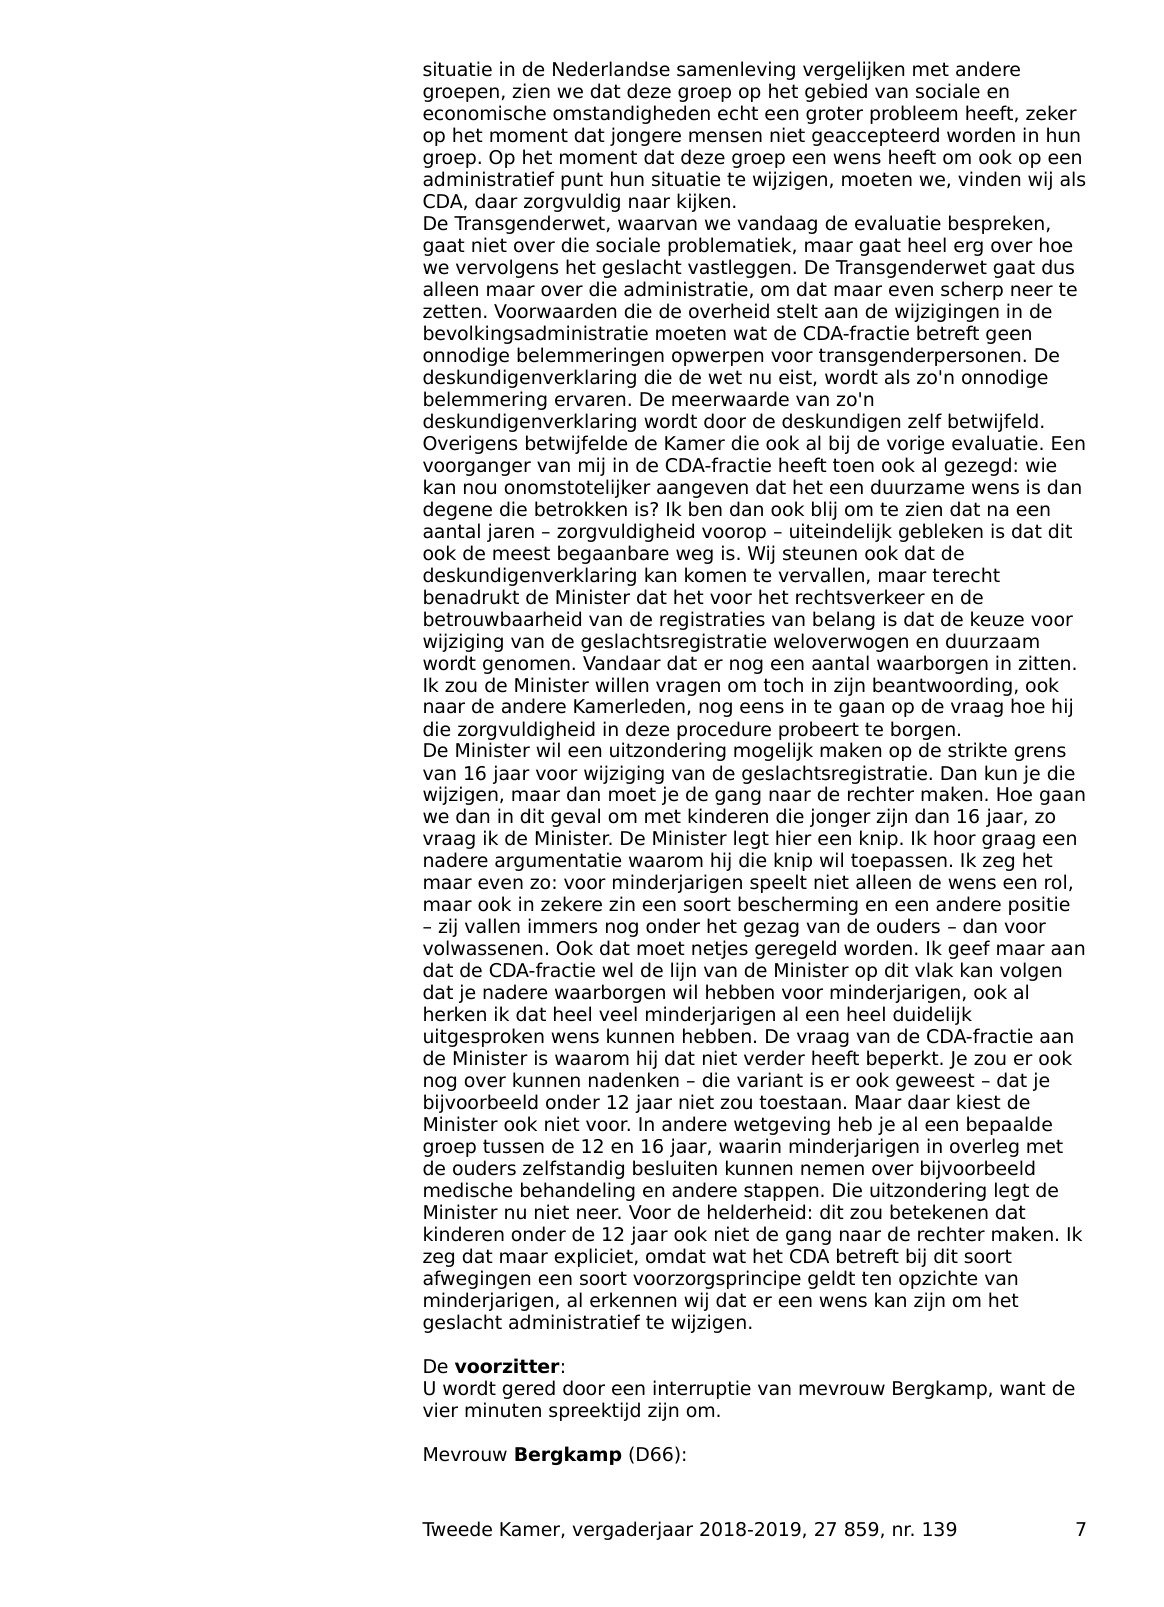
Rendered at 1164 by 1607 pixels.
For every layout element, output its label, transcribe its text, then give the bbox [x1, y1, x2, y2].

text De Transgenderwet, waarvan we vandaag de evaluatie bespreken, gaat niet over die sociale problematiek, maar gaat heel erg over hoe we vervolgens het geslacht vastleggen. De Transgenderwet gaat dus alleen maar over die administratie, om dat maar even scherp neer te zetten. Voorwaarden die de overheid stelt aan de wijzigingen in de bevolkingsadministratie moeten wat de CDA-fractie betreft geen onnodige belemmeringen opwerpen voor transgenderpersonen. De deskundigenverklaring die de wet nu eist, wordt als zo'n onnodige belemmering ervaren. De meerwaarde van zo'n deskundigenverklaring wordt door de deskundigen zelf betwijfeld. Overigens betwijfelde de Kamer die ook al bij de vorige evaluatie. Een voorganger van mij in de CDA-fractie heeft toen ook al gezegd: wie kan nou onomstotelijker aangeven dat het een duurzame wens is dan degene die betrokken is? Ik ben dan ook blij om te zien dat na een aantal jaren – zorgvuldigheid voorop – uiteindelijk gebleken is dat dit ook de meest begaanbare weg is. Wij steunen ook dat de deskundigenverklaring kan komen te vervallen, maar terecht benadrukt de Minister dat het voor het rechtsverkeer en de betrouwbaarheid van de registraties van belang is dat de keuze voor wijziging van de geslachtsregistratie weloverwogen en duurzaam wordt genomen. Vandaar dat er nog een aantal waarborgen in zitten. Ik zou de Minister willen vragen om toch in zijn beantwoording, ook naar de andere Kamerleden, nog eens in te gaan op de vraag hoe hij die zorgvuldigheid in deze procedure probeert te borgen. [422, 213, 1087, 740]
text De voorzitter: [422, 1356, 1087, 1378]
text De Minister wil een uitzondering mogelijk maken op de strikte grens van 16 jaar voor wijziging van de geslachtsregistratie. Dan kun je die wijzigen, maar dan moet je de gang naar de rechter maken. Hoe gaan we dan in dit geval om met kinderen die jonger zijn dan 16 jaar, zo vraag ik de Minister. De Minister legt hier een knip. Ik hoor graag een nadere argumentatie waarom hij die knip wil toepassen. Ik zeg het maar even zo: voor minderjarigen speelt niet alleen de wens een rol, maar ook in zekere zin een soort bescherming en een andere positie – zij vallen immers nog onder het gezag van de ouders – dan voor volwassenen. Ook dat moet netjes geregeld worden. Ik geef maar aan dat de CDA-fractie wel de lijn van de Minister op dit vlak kan volgen dat je nadere waarborgen wil hebben voor minderjarigen, ook al herken ik dat heel veel minderjarigen al een heel duidelijk uitgesproken wens kunnen hebben. De vraag van de CDA-fractie aan de Minister is waarom hij dat niet verder heeft beperkt. Je zou er ook nog over kunnen nadenken – die variant is er ook geweest – dat je bijvoorbeeld onder 12 jaar niet zou toestaan. Maar daar kiest de Minister ook niet voor. In andere wetgeving heb je al een bepaalde groep tussen de 12 en 16 jaar, waarin minderjarigen in overleg met de ouders zelfstandig besluiten kunnen nemen over bijvoorbeeld medische behandeling en andere stappen. Die uitzondering legt de Minister nu niet neer. Voor de helderheid: dit zou betekenen dat kinderen onder de 12 jaar ook niet de gang naar de rechter maken. Ik zeg dat maar expliciet, omdat wat het CDA betreft bij dit soort afwegingen een soort voorzorgsprincipe geldt ten opzichte van minderjarigen, al erkennen wij dat er een wens kan zijn om het geslacht administratief te wijzigen. [422, 740, 1087, 1334]
text Mevrouw Bergkamp (D66): [422, 1444, 1087, 1466]
text U wordt gered door een interruptie van mevrouw Bergkamp, want de vier minuten spreektijd zijn om. [422, 1378, 1087, 1422]
text situatie in de Nederlandse samenleving vergelijken met andere groepen, zien we dat deze groep op het gebied van sociale en economische omstandigheden echt een groter probleem heeft, zeker op het moment dat jongere mensen niet geaccepteerd worden in hun groep. Op het moment dat deze groep een wens heeft om ook op een administratief punt hun situatie te wijzigen, moeten we, vinden wij als CDA, daar zorgvuldig naar kijken. [422, 59, 1087, 213]
